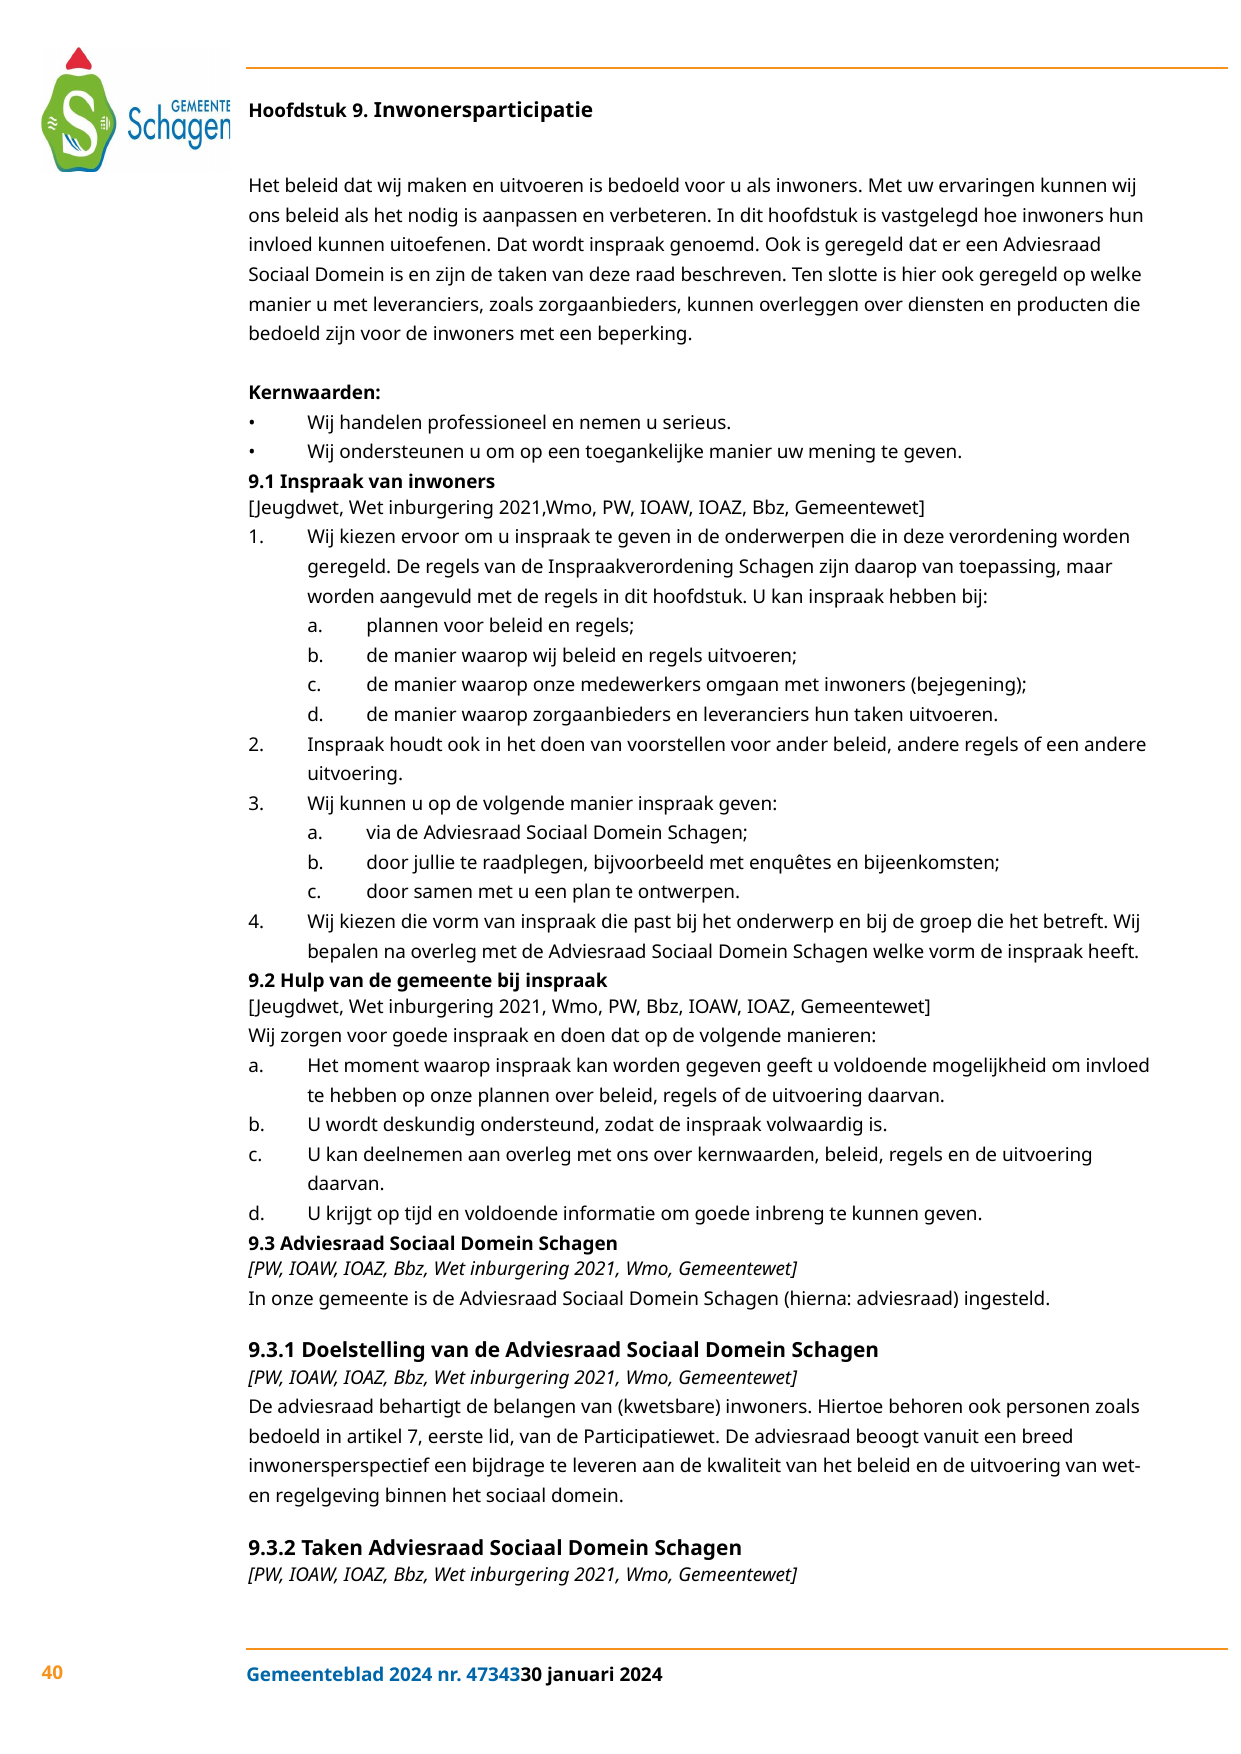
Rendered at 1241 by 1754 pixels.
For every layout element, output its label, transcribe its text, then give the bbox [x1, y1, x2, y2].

list de manier waarop onze medewerkers omgaan met inwoners (bejegening); [307, 672, 1152, 697]
text 9.2 Hulp van de gemeente bij inspraak [248, 967, 1152, 993]
list Het moment waarop inspraak kan worden gegeven geeft u voldoende mogelijkheid om invloed te hebben op onze plannen over beleid, regels of de uitvoering daarvan. [248, 1052, 1152, 1108]
list Inspraak houdt ook in het doen van voorstellen voor ander beleid, andere regels of een andere uitvoering. [248, 731, 1152, 786]
text 9.3.2 Taken Adviesraad Sociaal Domein Schagen [248, 1533, 1152, 1561]
list plannen voor beleid en regels; [307, 612, 1152, 638]
list Wij kiezen ervoor om u inspraak te geven in de onderwerpen die in deze verordening worden geregeld. De regels van de Inspraakverordening Schagen zijn daarop van toepassing, maar worden aangevuld met de regels in dit hoofdstuk. U kan inspraak hebben bij: [248, 524, 1152, 608]
text De adviesraad behartigt de belangen van (kwetsbare) inwoners. Hiertoe behoren ook personen zoals bedoeld in artikel 7, eerste lid, van de Participatiewet. De adviesraad beoogt vanuit een breed inwonersperspectief een bijdrage te leveren aan de kwaliteit van het beleid en de uitvoering van wet- en regelgeving binnen het sociaal domein. [248, 1393, 1152, 1508]
list door samen met u een plan te ontwerpen. [307, 879, 1152, 904]
list U wordt deskundig ondersteund, zodat de inspraak volwaardig is. [248, 1111, 1152, 1137]
list U krijgt op tijd en voldoende informatie om goede inbreng te kunnen geven. [248, 1200, 1152, 1226]
text [PW, IOAW, IOAZ, Bbz, Wet inburgering 2021, Wmo, Gemeentewet] [248, 1561, 1152, 1587]
text 9.3.1 Doelstelling van de Adviesraad Sociaal Domein Schagen [248, 1336, 1152, 1364]
list U kan deelnemen aan overleg met ons over kernwaarden, beleid, regels en de uitvoering daarvan. [248, 1141, 1152, 1196]
list de manier waarop wij beleid en regels uitvoeren; [307, 642, 1152, 668]
list Wij ondersteunen u om op een toegankelijke manier uw mening te geven. [248, 439, 1152, 464]
list Wij kunnen u op de volgende manier inspraak geven: [248, 790, 1152, 816]
text [Jeugdwet, Wet inburgering 2021,Wmo, PW, IOAW, IOAZ, Bbz, Gemeentewet] [248, 494, 1152, 520]
text [PW, IOAW, IOAZ, Bbz, Wet inburgering 2021, Wmo, Gemeentewet] [248, 1364, 1152, 1390]
text [PW, IOAW, IOAZ, Bbz, Wet inburgering 2021, Wmo, Gemeentewet] [248, 1256, 1152, 1281]
text [Jeugdwet, Wet inburgering 2021, Wmo, PW, Bbz, IOAW, IOAZ, Gemeentewet] [248, 993, 1152, 1019]
text Kernwaarden: [248, 379, 1152, 405]
text Hoofdstuk 9. Inwonersparticipatie [248, 95, 1152, 123]
list Wij kiezen die vorm van inspraak die past bij het onderwerp en bij de groep die het betreft. Wij bepalen na overleg met de Adviesraad Sociaal Domein Schagen welke vorm de inspraak heeft. [248, 908, 1152, 963]
picture [41, 47, 231, 172]
list via de Adviesraad Sociaal Domein Schagen; [307, 819, 1152, 845]
list door jullie te raadplegen, bijvoorbeeld met enquêtes en bijeenkomsten; [307, 849, 1152, 875]
text Wij zorgen voor goede inspraak en doen dat op de volgende manieren: [248, 1023, 1152, 1048]
text Het beleid dat wij maken en uitvoeren is bedoeld voor u als inwoners. Met uw ervaringen kunnen wij ons beleid als het nodig is aanpassen en verbeteren. In dit hoofdstuk is vastgelegd hoe inwoners hun invloed kunnen uitoefenen. Dat wordt inspraak genoemd. Ook is geregeld dat er een Adviesraad Sociaal Domein is en zijn de taken van deze raad beschreven. Ten slotte is hier ook geregeld op welke manier u met leveranciers, zoals zorgaanbieders, kunnen overleggen over diensten en producten die bedoeld zijn voor de inwoners met een beperking. [248, 172, 1152, 346]
text 9.3 Adviesraad Sociaal Domein Schagen [248, 1230, 1152, 1256]
list Wij handelen professioneel en nemen u serieus. [248, 409, 1152, 435]
text 9.1 Inspraak van inwoners [248, 468, 1152, 494]
list de manier waarop zorgaanbieders en leveranciers hun taken uitvoeren. [307, 701, 1152, 727]
text In onze gemeente is de Adviesraad Sociaal Domein Schagen (hierna: adviesraad) ingesteld. [248, 1285, 1152, 1311]
